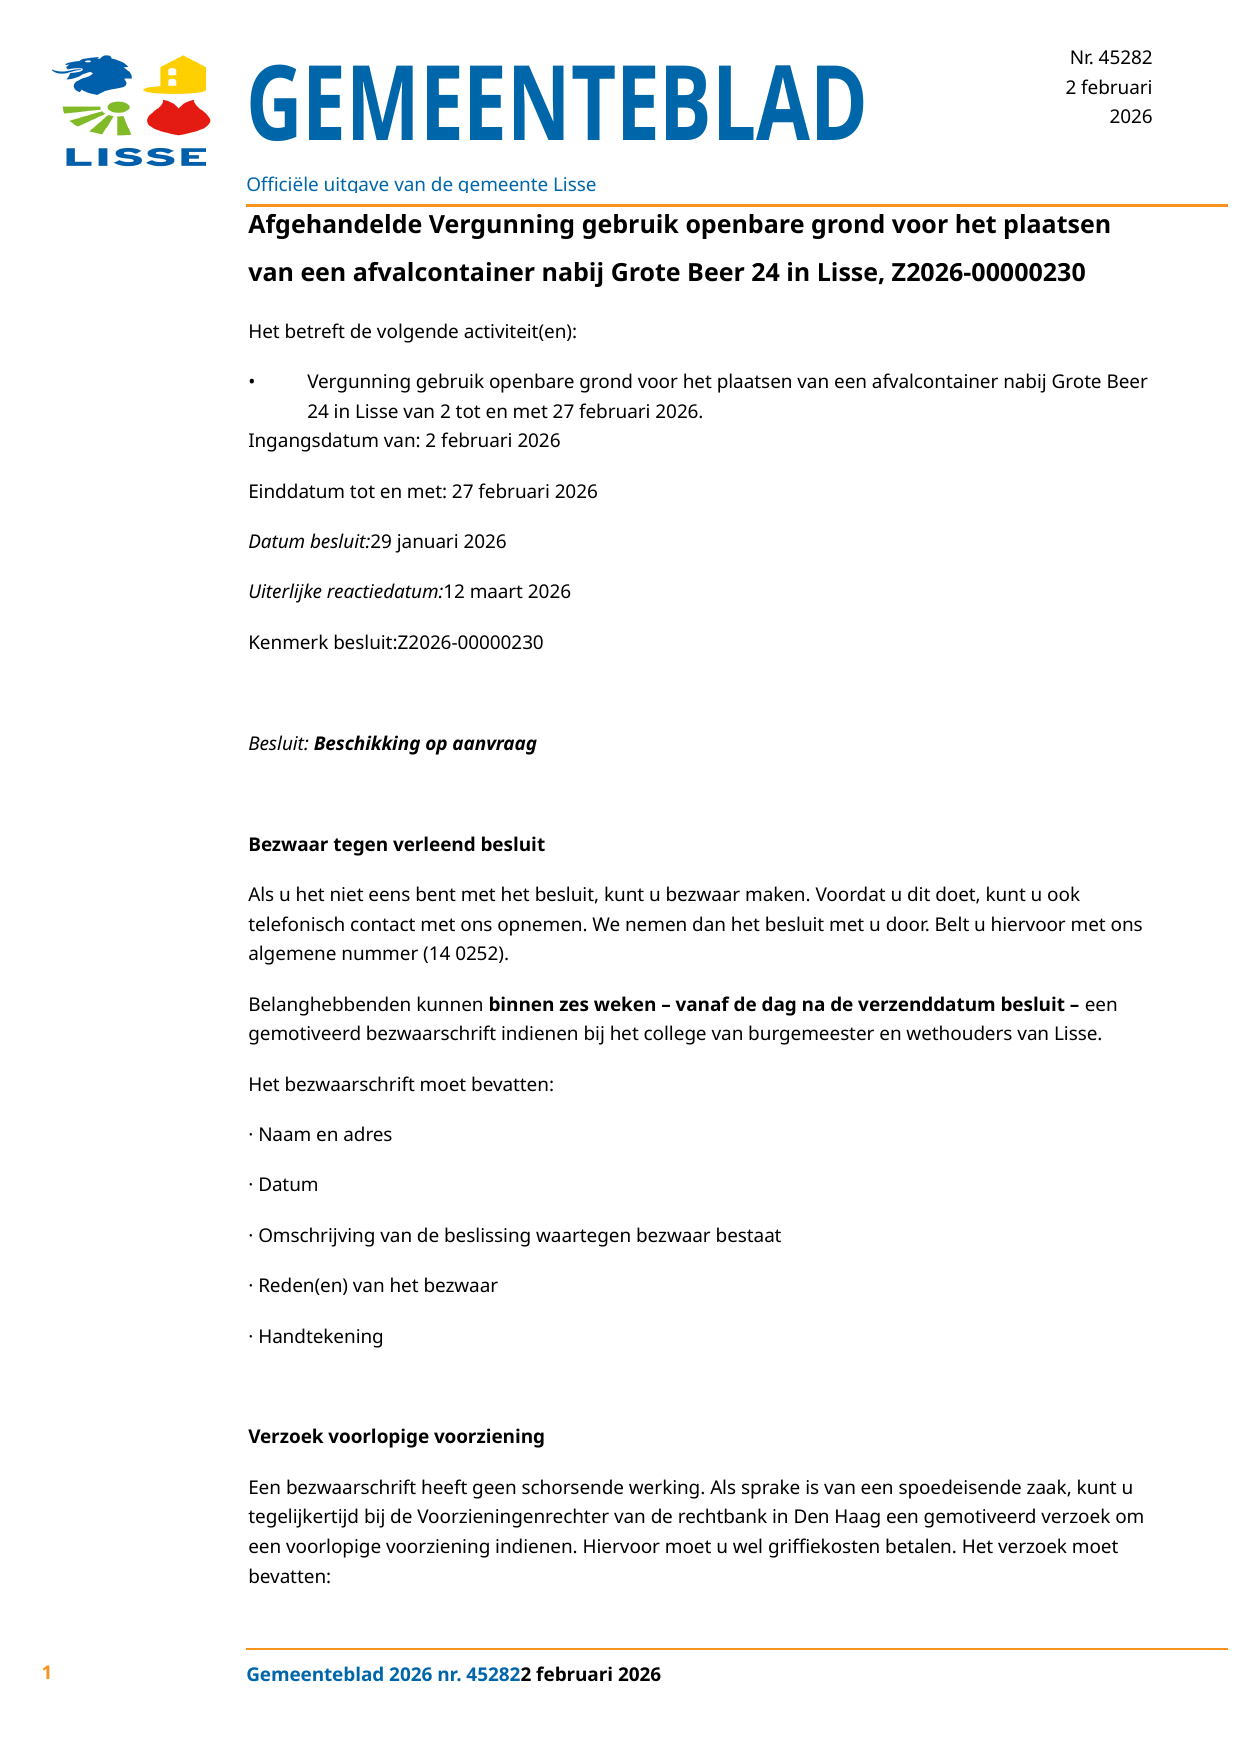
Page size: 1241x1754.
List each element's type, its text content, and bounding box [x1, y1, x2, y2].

text Het bezwaarschrift moet bevatten: [248, 1071, 1152, 1097]
list Vergunning gebruik openbare grond voor het plaatsen van een afvalcontainer nabij Grote Beer 24 in Lisse van 2 tot en met 27 februari 2026. [248, 368, 1152, 424]
text Belanghebbenden kunnen binnen zes weken – vanaf de dag na de verzenddatum besluit – een gemotiveerd bezwaarschrift indienen bij het college van burgemeester en wethouders van Lisse. [248, 991, 1152, 1046]
text Bezwaar tegen verleend besluit [248, 831, 1152, 857]
text Ingangsdatum van: 2 februari 2026 [248, 427, 1152, 453]
text · Handtekening [248, 1323, 1152, 1349]
text Datum besluit:29 januari 2026 [248, 528, 1152, 554]
text Een bezwaarschrift heeft geen schorsende werking. Als sprake is van een spoedeisende zaak, kunt u tegelijkertijd bij de Voorzieningenrechter van de rechtbank in Den Haag een gemotiveerd verzoek om een voorlopige voorziening indienen. Hiervoor moet u wel griffiekosten betalen. Het verzoek moet bevatten: [248, 1474, 1152, 1589]
picture [41, 47, 231, 172]
text Einddatum tot en met: 27 februari 2026 [248, 478, 1152, 504]
text · Datum [248, 1172, 1152, 1197]
text Als u het niet eens bent met het besluit, kunt u bezwaar maken. Voordat u dit doet, kunt u ook telefonisch contact met ons opnemen. We nemen dan het besluit met u door. Belt u hiervoor met ons algemene nummer (14 0252). [248, 881, 1152, 966]
text Verzoek voorlopige voorziening [248, 1424, 1152, 1449]
text Afgehandelde Vergunning gebruik openbare grond voor het plaatsen van een afvalcontainer nabij Grote Beer 24 in Lisse, Z2026-00000230 [248, 207, 1152, 288]
text · Naam en adres [248, 1121, 1152, 1147]
text Kenmerk besluit:Z2026-00000230 [248, 629, 1152, 655]
text · Reden(en) van het bezwaar [248, 1272, 1152, 1298]
text Uiterlijke reactiedatum:12 maart 2026 [248, 579, 1152, 604]
text Besluit: Beschikking op aanvraag [248, 730, 1152, 756]
text · Omschrijving van de beslissing waartegen bezwaar bestaat [248, 1222, 1152, 1248]
text Het betreft de volgende activiteit(en): [248, 318, 1152, 344]
